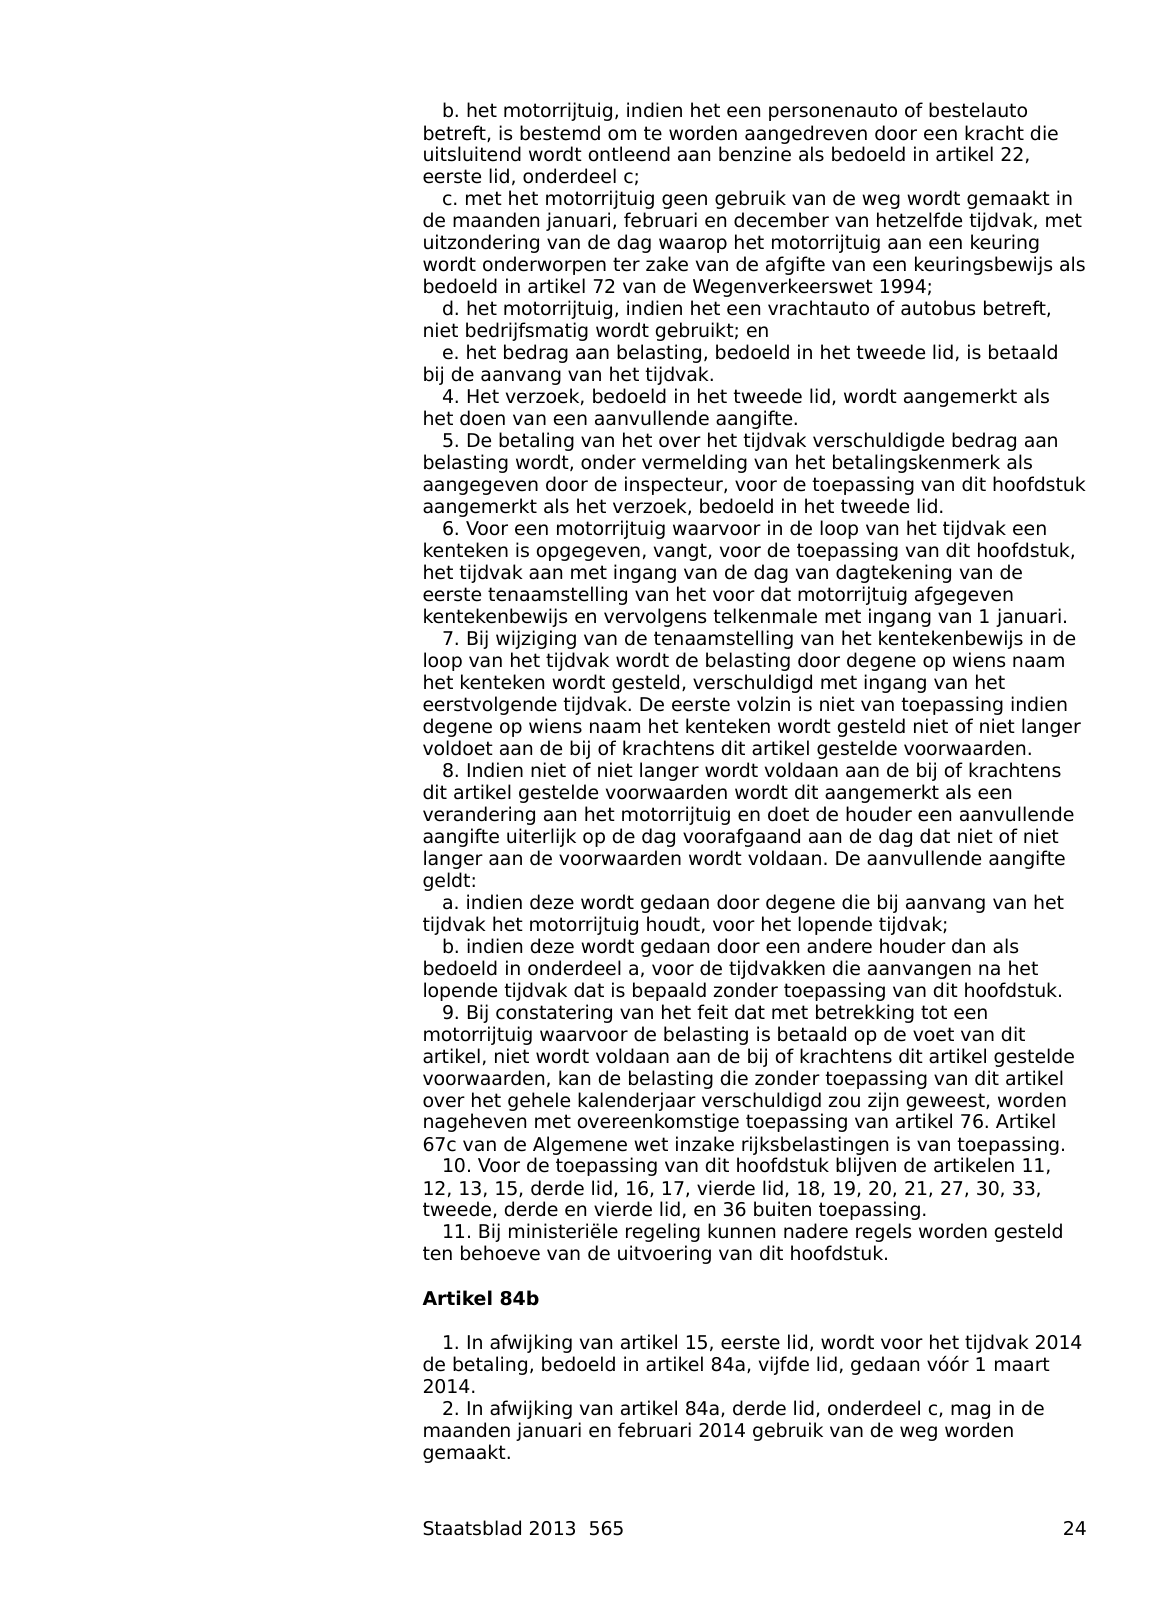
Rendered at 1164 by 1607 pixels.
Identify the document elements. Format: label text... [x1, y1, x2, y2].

text 8. Indien niet of niet langer wordt voldaan aan de bij of krachtens dit artikel gestelde voorwaarden wordt dit aangemerkt als een verandering aan het motorrijtuig en doet de houder een aanvullende aangifte uiterlijk op de dag voorafgaand aan de dag dat niet of niet langer aan de voorwaarden wordt voldaan. De aanvullende aangifte geldt: [422, 760, 1087, 892]
text 5. De betaling van het over het tijdvak verschuldigde bedrag aan belasting wordt, onder vermelding van het betalingskenmerk als aangegeven door de inspecteur, voor de toepassing van dit hoofdstuk aangemerkt als het verzoek, bedoeld in het tweede lid. [422, 430, 1087, 518]
subtitle Artikel 84b [422, 1287, 1087, 1309]
text c. met het motorrijtuig geen gebruik van de weg wordt gemaakt in de maanden januari, februari en december van hetzelfde tijdvak, met uitzondering van de dag waarop het motorrijtuig aan een keuring wordt onderworpen ter zake van de afgifte van een keuringsbewijs als bedoeld in artikel 72 van de Wegenverkeerswet 1994; [422, 188, 1087, 298]
text b. het motorrijtuig, indien het een personenauto of bestelauto betreft, is bestemd om te worden aangedreven door een kracht die uitsluitend wordt ontleend aan benzine als bedoeld in artikel 22, eerste lid, onderdeel c; [422, 100, 1087, 188]
text 4. Het verzoek, bedoeld in het tweede lid, wordt aangemerkt als het doen van een aanvullende aangifte. [422, 386, 1087, 430]
text 9. Bij constatering van het feit dat met betrekking tot een motorrijtuig waarvoor de belasting is betaald op de voet van dit artikel, niet wordt voldaan aan de bij of krachtens dit artikel gestelde voorwaarden, kan de belasting die zonder toepassing van dit artikel over het gehele kalenderjaar verschuldigd zou zijn geweest, worden nageheven met overeenkomstige toepassing van artikel 76. Artikel 67c van de Algemene wet inzake rijksbelastingen is van toepassing. [422, 1002, 1087, 1155]
text a. indien deze wordt gedaan door degene die bij aanvang van het tijdvak het motorrijtuig houdt, voor het lopende tijdvak; [422, 892, 1087, 936]
text 6. Voor een motorrijtuig waarvoor in de loop van het tijdvak een kenteken is opgegeven, vangt, voor de toepassing van dit hoofdstuk, het tijdvak aan met ingang van de dag van dagtekening van de eerste tenaamstelling van het voor dat motorrijtuig afgegeven kentekenbewijs en vervolgens telkenmale met ingang van 1 januari. [422, 518, 1087, 628]
text e. het bedrag aan belasting, bedoeld in het tweede lid, is betaald bij de aanvang van het tijdvak. [422, 342, 1087, 386]
text d. het motorrijtuig, indien het een vrachtauto of autobus betreft, niet bedrijfsmatig wordt gebruikt; en [422, 298, 1087, 342]
text 10. Voor de toepassing van dit hoofdstuk blijven de artikelen 11, 12, 13, 15, derde lid, 16, 17, vierde lid, 18, 19, 20, 21, 27, 30, 33, tweede, derde en vierde lid, en 36 buiten toepassing. [422, 1155, 1087, 1221]
text 11. Bij ministeriële regeling kunnen nadere regels worden gesteld ten behoeve van de uitvoering van dit hoofdstuk. [422, 1221, 1087, 1265]
text 1. In afwijking van artikel 15, eerste lid, wordt voor het tijdvak 2014 de betaling, bedoeld in artikel 84a, vijfde lid, gedaan vóór 1 maart 2014. [422, 1332, 1087, 1398]
text 2. In afwijking van artikel 84a, derde lid, onderdeel c, mag in de maanden januari en februari 2014 gebruik van de weg worden gemaakt. [422, 1398, 1087, 1463]
text b. indien deze wordt gedaan door een andere houder dan als bedoeld in onderdeel a, voor de tijdvakken die aanvangen na het lopende tijdvak dat is bepaald zonder toepassing van dit hoofdstuk. [422, 936, 1087, 1002]
text 7. Bij wijziging van de tenaamstelling van het kentekenbewijs in de loop van het tijdvak wordt de belasting door degene op wiens naam het kenteken wordt gesteld, verschuldigd met ingang van het eerstvolgende tijdvak. De eerste volzin is niet van toepassing indien degene op wiens naam het kenteken wordt gesteld niet of niet langer voldoet aan de bij of krachtens dit artikel gestelde voorwaarden. [422, 628, 1087, 760]
